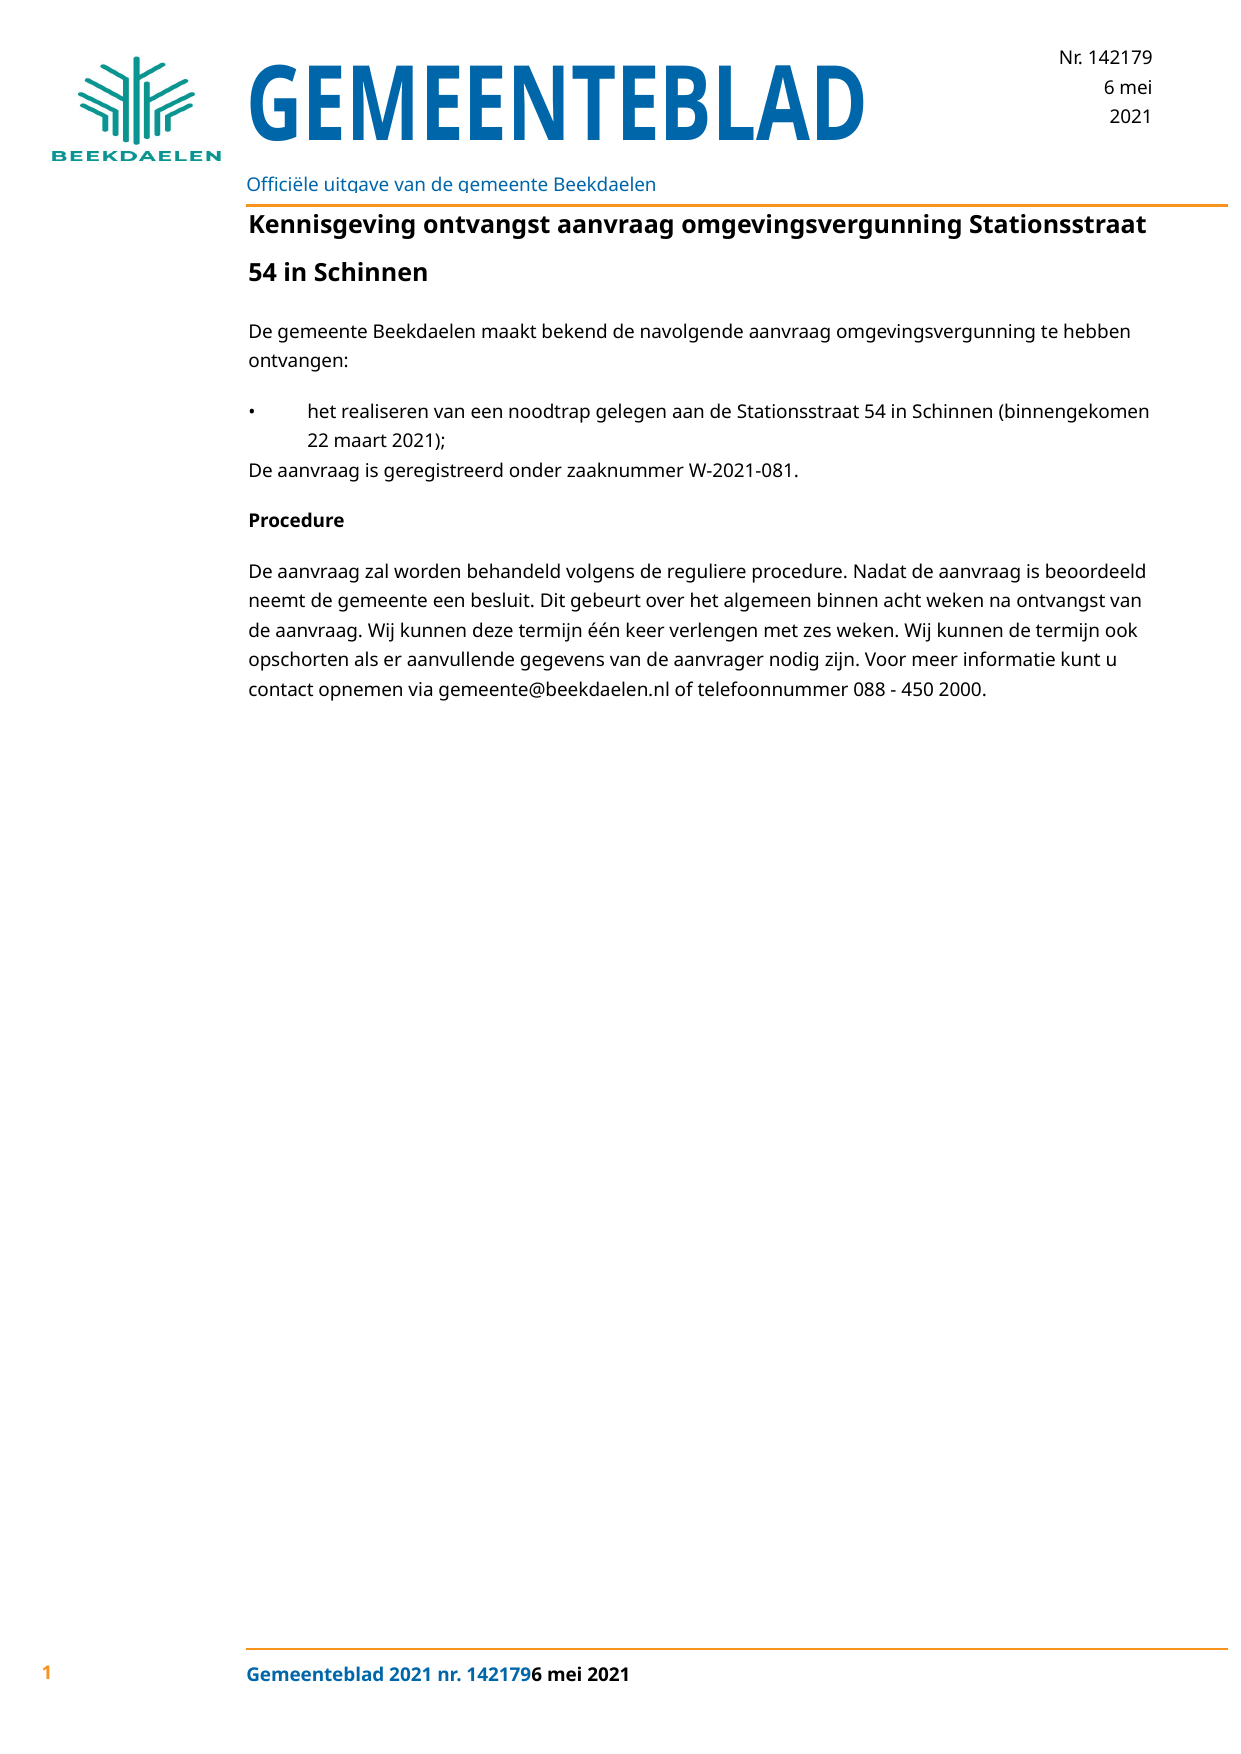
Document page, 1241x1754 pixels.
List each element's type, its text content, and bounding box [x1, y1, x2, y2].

text De aanvraag is geregistreerd onder zaaknummer W-2021-081. [248, 457, 1152, 483]
text Procedure [248, 507, 1152, 533]
text De gemeente Beekdaelen maakt bekend de navolgende aanvraag omgevingsvergunning te hebben ontvangen: [248, 318, 1152, 373]
list het realiseren van een noodtrap gelegen aan de Stationsstraat 54 in Schinnen (binnengekomen 22 maart 2021); [248, 398, 1152, 453]
text De aanvraag zal worden behandeld volgens de reguliere procedure. Nadat de aanvraag is beoordeeld neemt de gemeente een besluit. Dit gebeurt over het algemeen binnen acht weken na ontvangst van de aanvraag. Wij kunnen deze termijn één keer verlengen met zes weken. Wij kunnen de termijn ook opschorten als er aanvullende gegevens van de aanvrager nodig zijn. Voor meer informatie kunt u contact opnemen via gemeente@beekdaelen.nl of telefoonnummer 088 - 450 2000. [248, 558, 1152, 702]
text Kennisgeving ontvangst aanvraag omgevingsvergunning Stationsstraat 54 in Schinnen [248, 207, 1152, 288]
picture [41, 47, 231, 172]
